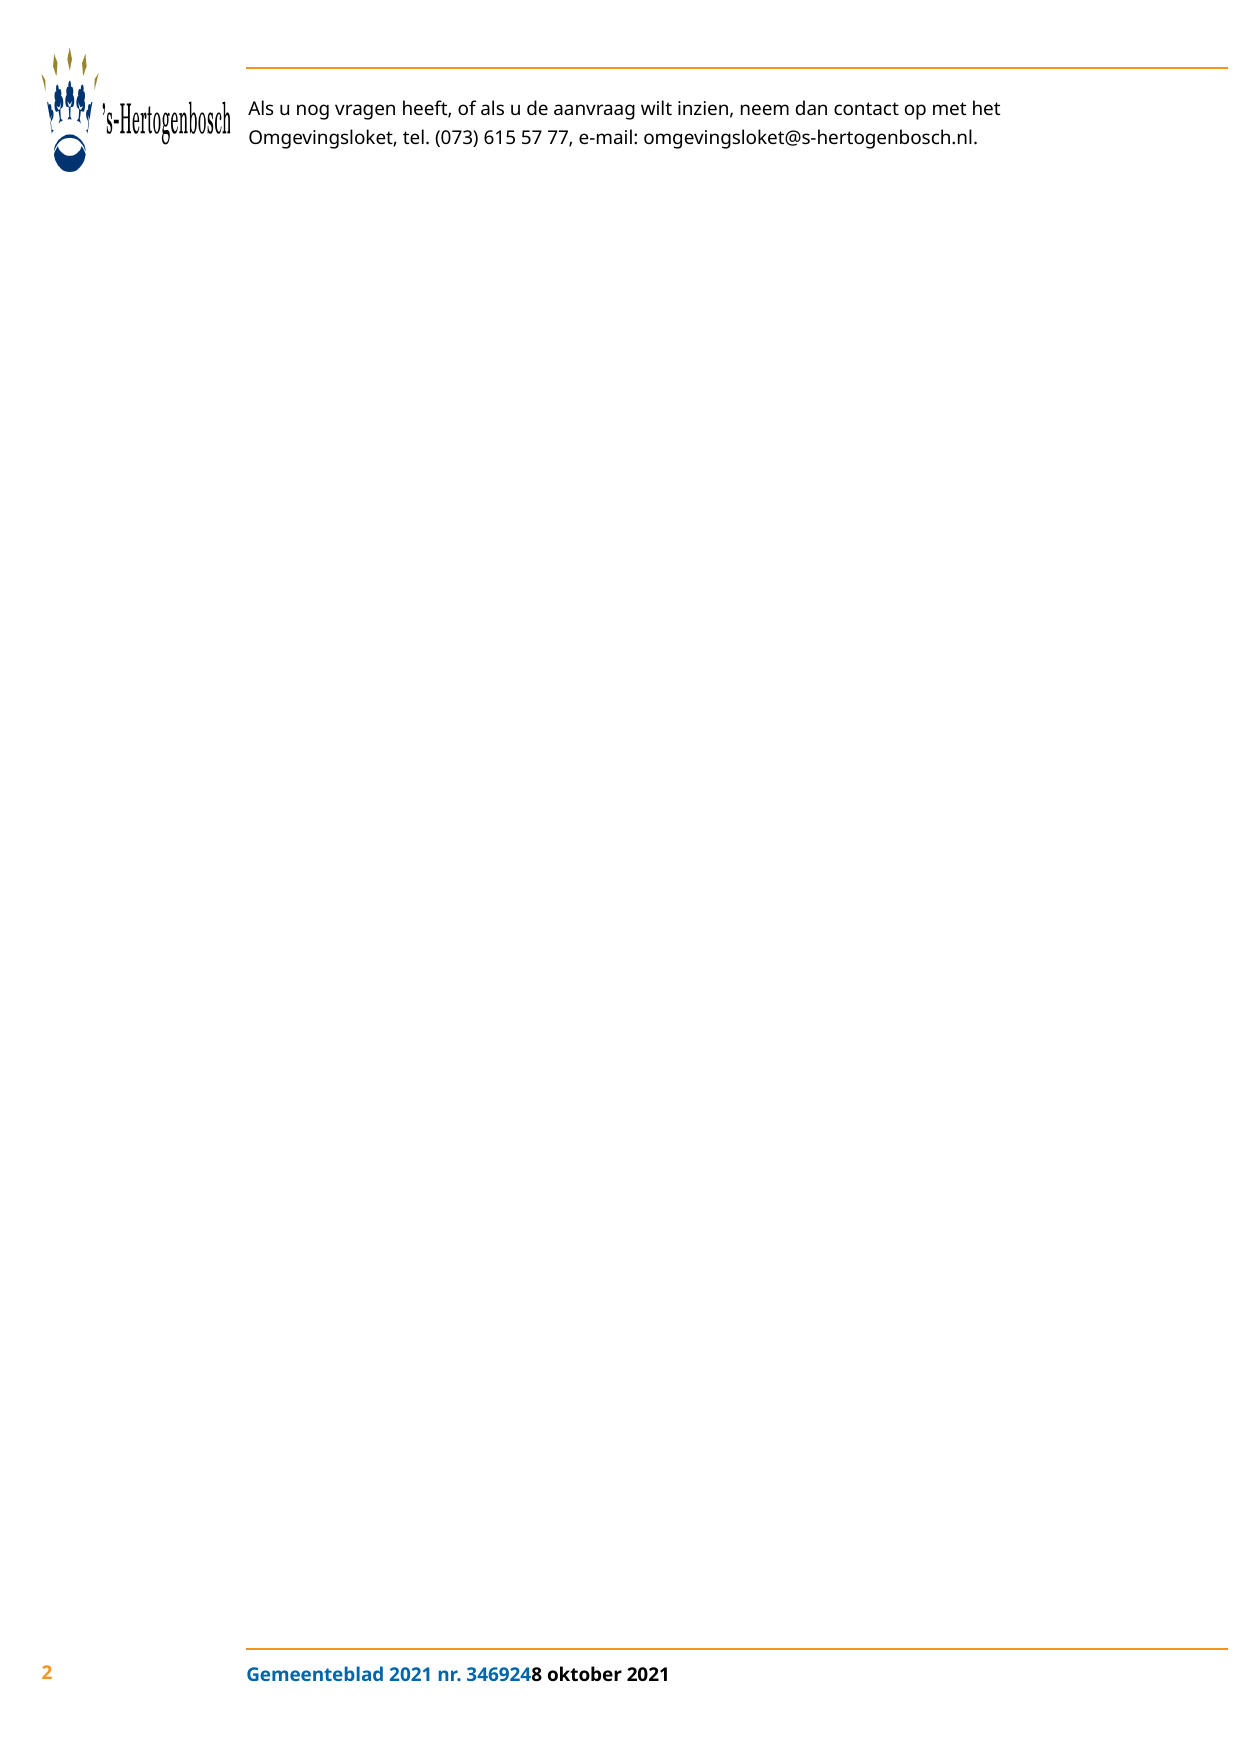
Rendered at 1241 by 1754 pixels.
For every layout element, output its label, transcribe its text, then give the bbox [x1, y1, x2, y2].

picture [41, 47, 231, 172]
text Als u nog vragen heeft, of als u de aanvraag wilt inzien, neem dan contact op met het Omgevingsloket, tel. (073) 615 57 77, e-mail: omgevingsloket@s-hertogenbosch.nl. [248, 95, 1152, 150]
